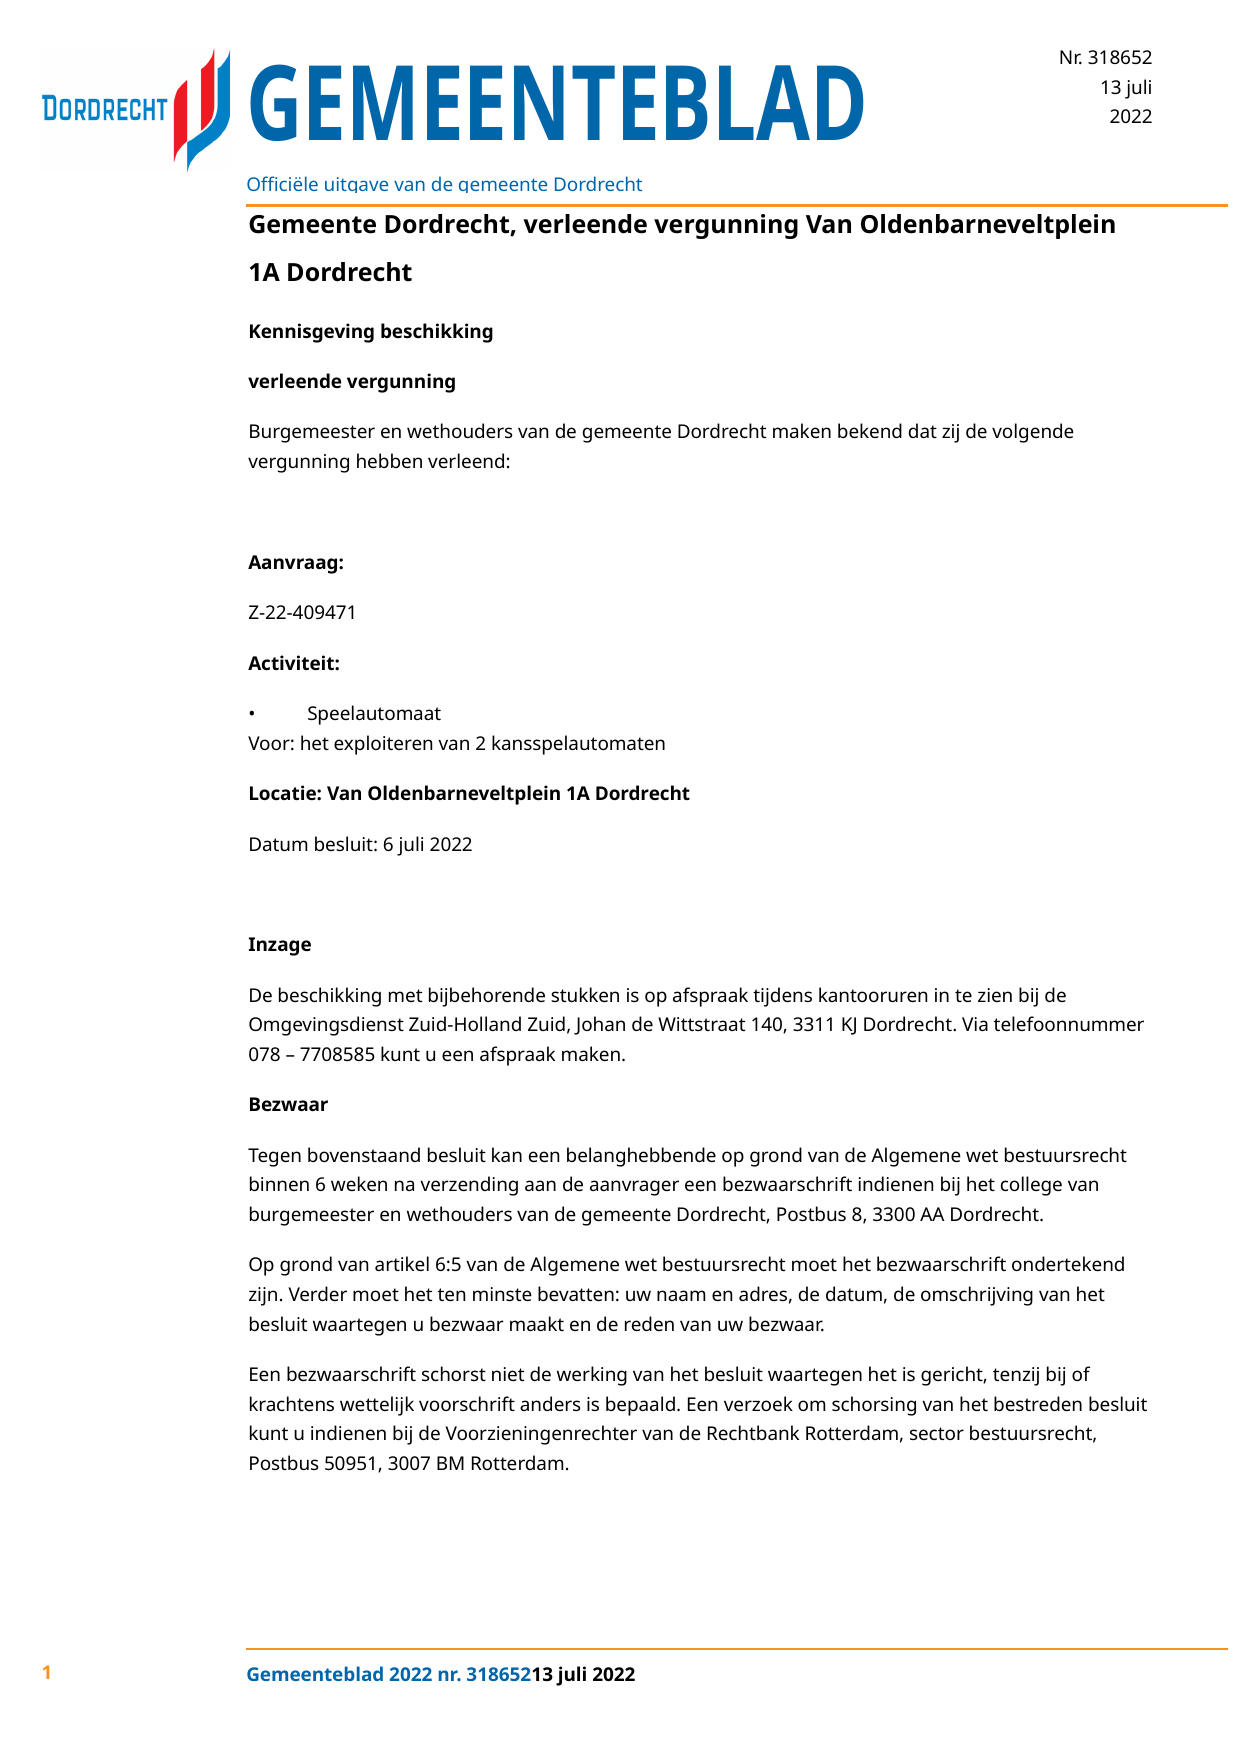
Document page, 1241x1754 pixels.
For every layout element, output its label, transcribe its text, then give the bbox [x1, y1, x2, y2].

text Tegen bovenstaand besluit kan een belanghebbende op grond van de Algemene wet bestuursrecht binnen 6 weken na verzending aan de aanvrager een bezwaarschrift indienen bij het college van burgemeester en wethouders van de gemeente Dordrecht, Postbus 8, 3300 AA Dordrecht. [248, 1142, 1152, 1227]
text Een bezwaarschrift schorst niet de werking van het besluit waartegen het is gericht, tenzij bij of krachtens wettelijk voorschrift anders is bepaald. Een verzoek om schorsing van het bestreden besluit kunt u indienen bij de Voorzieningenrechter van de Rechtbank Rotterdam, sector bestuursrecht, Postbus 50951, 3007 BM Rotterdam. [248, 1361, 1152, 1476]
text De beschikking met bijbehorende stukken is op afspraak tijdens kantooruren in te zien bij de Omgevingsdienst Zuid-Holland Zuid, Johan de Wittstraat 140, 3311 KJ Dordrecht. Via telefoonnummer 078 – 7708585 kunt u een afspraak maken. [248, 982, 1152, 1067]
list Speelautomaat [248, 700, 1152, 726]
text Burgemeester en wethouders van de gemeente Dordrecht maken bekend dat zij de volgende vergunning hebben verleend: [248, 419, 1152, 474]
text Activiteit: [248, 650, 1152, 676]
picture [41, 47, 231, 172]
text Op grond van artikel 6:5 van de Algemene wet bestuursrecht moet het bezwaarschrift ondertekend zijn. Verder moet het ten minste bevatten: uw naam en adres, de datum, de omschrijving van het besluit waartegen u bezwaar maakt en de reden van uw bezwaar. [248, 1252, 1152, 1337]
text Datum besluit: 6 juli 2022 [248, 831, 1152, 857]
text Voor: het exploiteren van 2 kansspelautomaten [248, 730, 1152, 756]
text Bezwaar [248, 1092, 1152, 1117]
text Locatie: Van Oldenbarneveltplein 1A Dordrecht [248, 780, 1152, 806]
text Aanvraag: [248, 549, 1152, 575]
text Gemeente Dordrecht, verleende vergunning Van Oldenbarneveltplein 1A Dordrecht [248, 207, 1152, 288]
text Inzage [248, 932, 1152, 957]
text Z-22-409471 [248, 599, 1152, 625]
text verleende vergunning [248, 368, 1152, 394]
text Kennisgeving beschikking [248, 318, 1152, 344]
